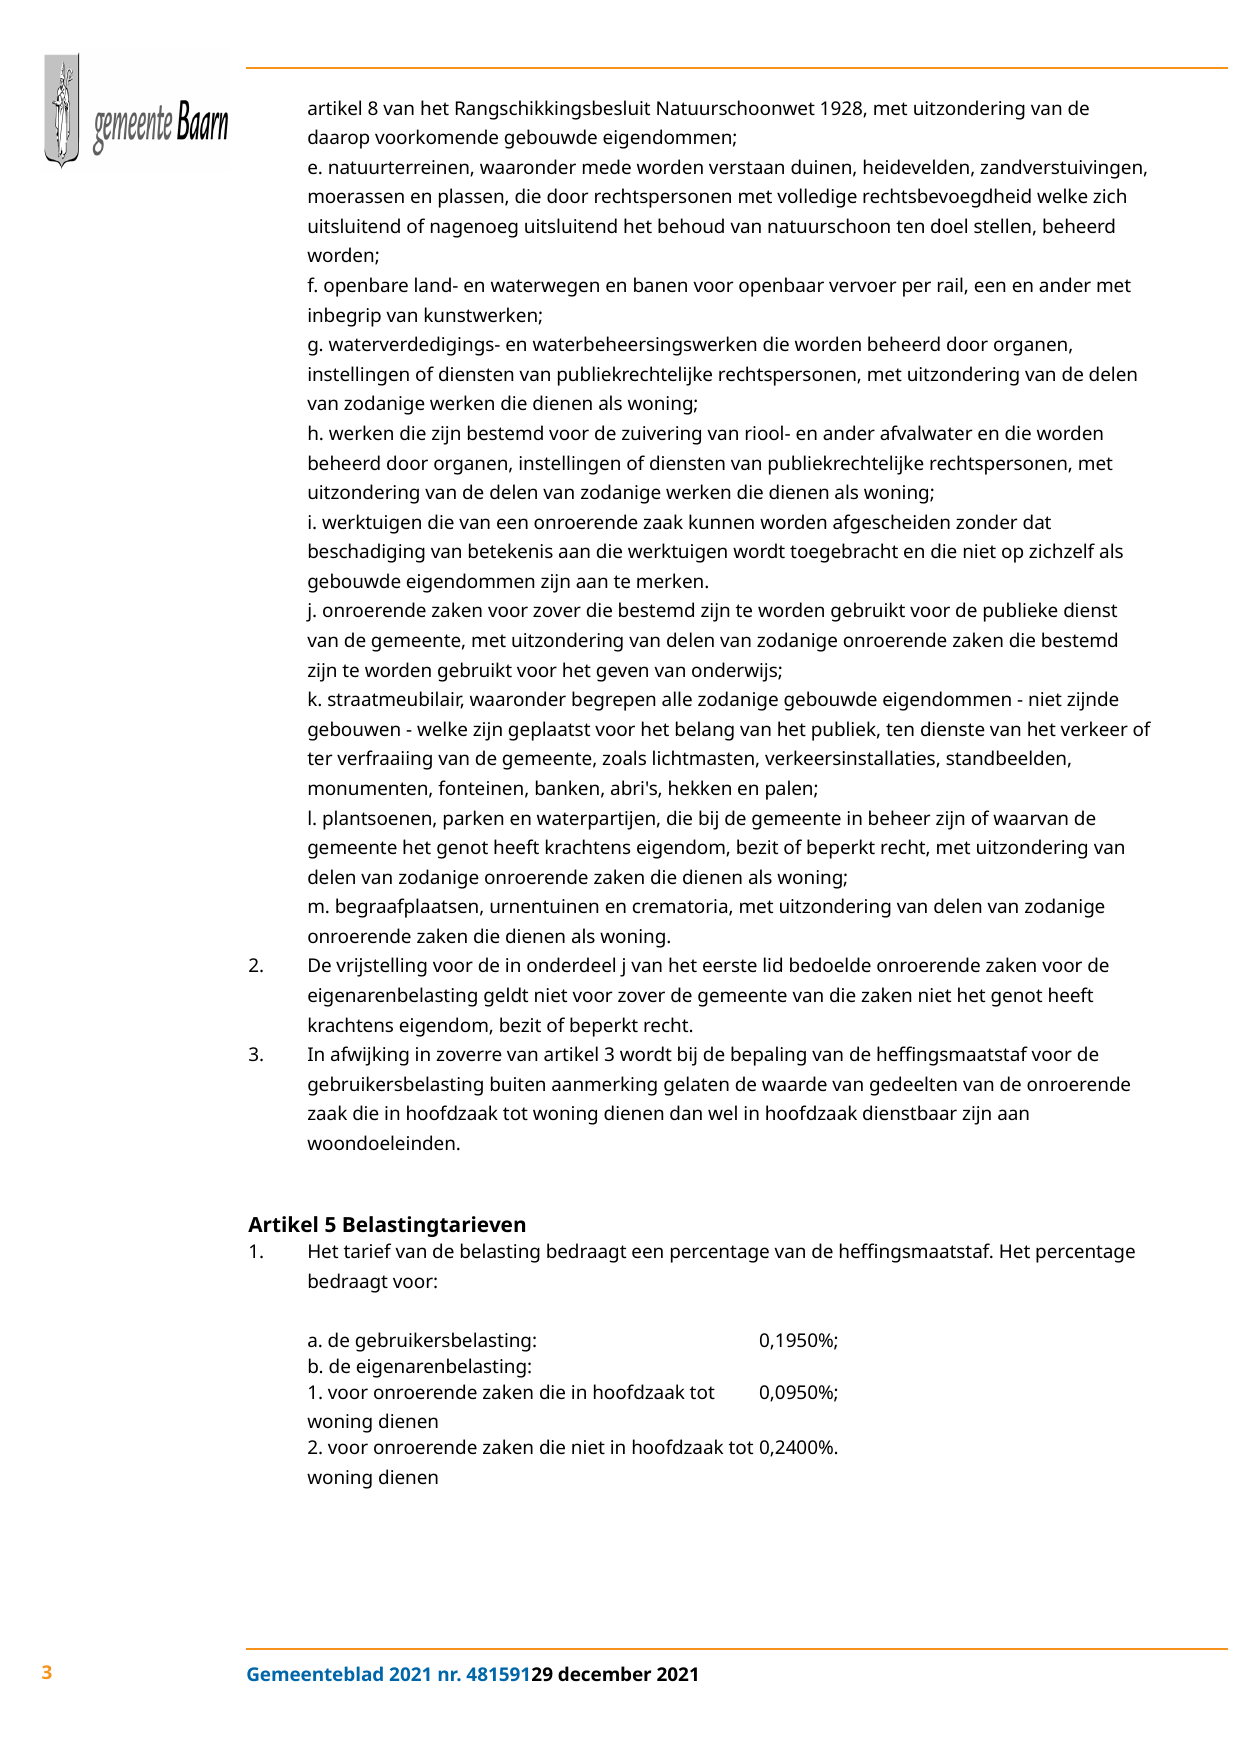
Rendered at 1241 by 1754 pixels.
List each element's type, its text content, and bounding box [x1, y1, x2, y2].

table_cell b. de eigenarenbelasting: [307, 1353, 759, 1379]
table_header 0,1950%; [759, 1328, 1211, 1353]
list e. natuurterreinen, waaronder mede worden verstaan duinen, heidevelden, zandverstuivingen, moerassen en plassen, die door rechtspersonen met volledige rechtsbevoegdheid welke zich uitsluitend of nagenoeg uitsluitend het behoud van natuurschoon ten doel stellen, beheerd worden; [248, 154, 1152, 268]
table_cell 0,2400%. [759, 1434, 1211, 1489]
list m. begraafplaatsen, urnentuinen en crematoria, met uitzondering van delen van zodanige onroerende zaken die dienen als woning. [248, 893, 1152, 949]
list f. openbare land- en waterwegen en banen voor openbaar vervoer per rail, een en ander met inbegrip van kunstwerken; [248, 272, 1152, 328]
list i. werktuigen die van een onroerende zaak kunnen worden afgescheiden zonder dat beschadiging van betekenis aan die werktuigen wordt toegebracht en die niet op zichzelf als gebouwde eigendommen zijn aan te merken. [248, 509, 1152, 594]
picture [41, 47, 231, 172]
list k. straatmeubilair, waaronder begrepen alle zodanige gebouwde eigendommen - niet zijnde gebouwen - welke zijn geplaatst voor het belang van het publiek, ten dienste van het verkeer of ter verfraaiing van de gemeente, zoals lichtmasten, verkeersinstallaties, standbeelden, monumenten, fonteinen, banken, abri's, hekken en palen; [248, 686, 1152, 801]
list De vrijstelling voor de in onderdeel j van het eerste lid bedoelde onroerende zaken voor de eigenarenbelasting geldt niet voor zover de gemeente van die zaken niet het genot heeft krachtens eigendom, bezit of beperkt recht. [248, 953, 1152, 1038]
table_cell 1. voor onroerende zaken die in hoofdzaak tot woning dienen [307, 1379, 759, 1434]
list l. plantsoenen, parken en waterpartijen, die bij de gemeente in beheer zijn of waarvan de gemeente het genot heeft krachtens eigendom, bezit of beperkt recht, met uitzondering van delen van zodanige onroerende zaken die dienen als woning; [248, 805, 1152, 890]
list g. waterverdedigings- en waterbeheersingswerken die worden beheerd door organen, instellingen of diensten van publiekrechtelijke rechtspersonen, met uitzondering van de delen van zodanige werken die dienen als woning; [248, 331, 1152, 416]
list artikel 8 van het Rangschikkingsbesluit Natuurschoonwet 1928, met uitzondering van de daarop voorkomende gebouwde eigendommen; [248, 95, 1152, 150]
table_cell [759, 1353, 1211, 1379]
list j. onroerende zaken voor zover die bestemd zijn te worden gebruikt voor de publieke dienst van de gemeente, met uitzondering van delen van zodanige onroerende zaken die bestemd zijn te worden gebruikt voor het geven van onderwijs; [248, 598, 1152, 683]
list h. werken die zijn bestemd voor de zuivering van riool- en ander afvalwater en die worden beheerd door organen, instellingen of diensten van publiekrechtelijke rechtspersonen, met uitzondering van de delen van zodanige werken die dienen als woning; [248, 420, 1152, 505]
list Het tarief van de belasting bedraagt een percentage van de heffingsmaatstaf. Het percentage bedraagt voor: [248, 1239, 1152, 1294]
table_cell 0,0950%; [759, 1379, 1211, 1434]
list In afwijking in zoverre van artikel 3 wordt bij de bepaling van de heffingsmaatstaf voor de gebruikersbelasting buiten aanmerking gelaten de waarde van gedeelten van de onroerende zaak die in hoofdzaak tot woning dienen dan wel in hoofdzaak dienstbaar zijn aan woondoeleinden. [248, 1041, 1152, 1156]
table_cell 2. voor onroerende zaken die niet in hoofdzaak tot woning dienen [307, 1434, 759, 1489]
table_header a. de gebruikersbelasting: [307, 1328, 759, 1353]
text Artikel 5 Belastingtarieven [248, 1210, 1152, 1239]
